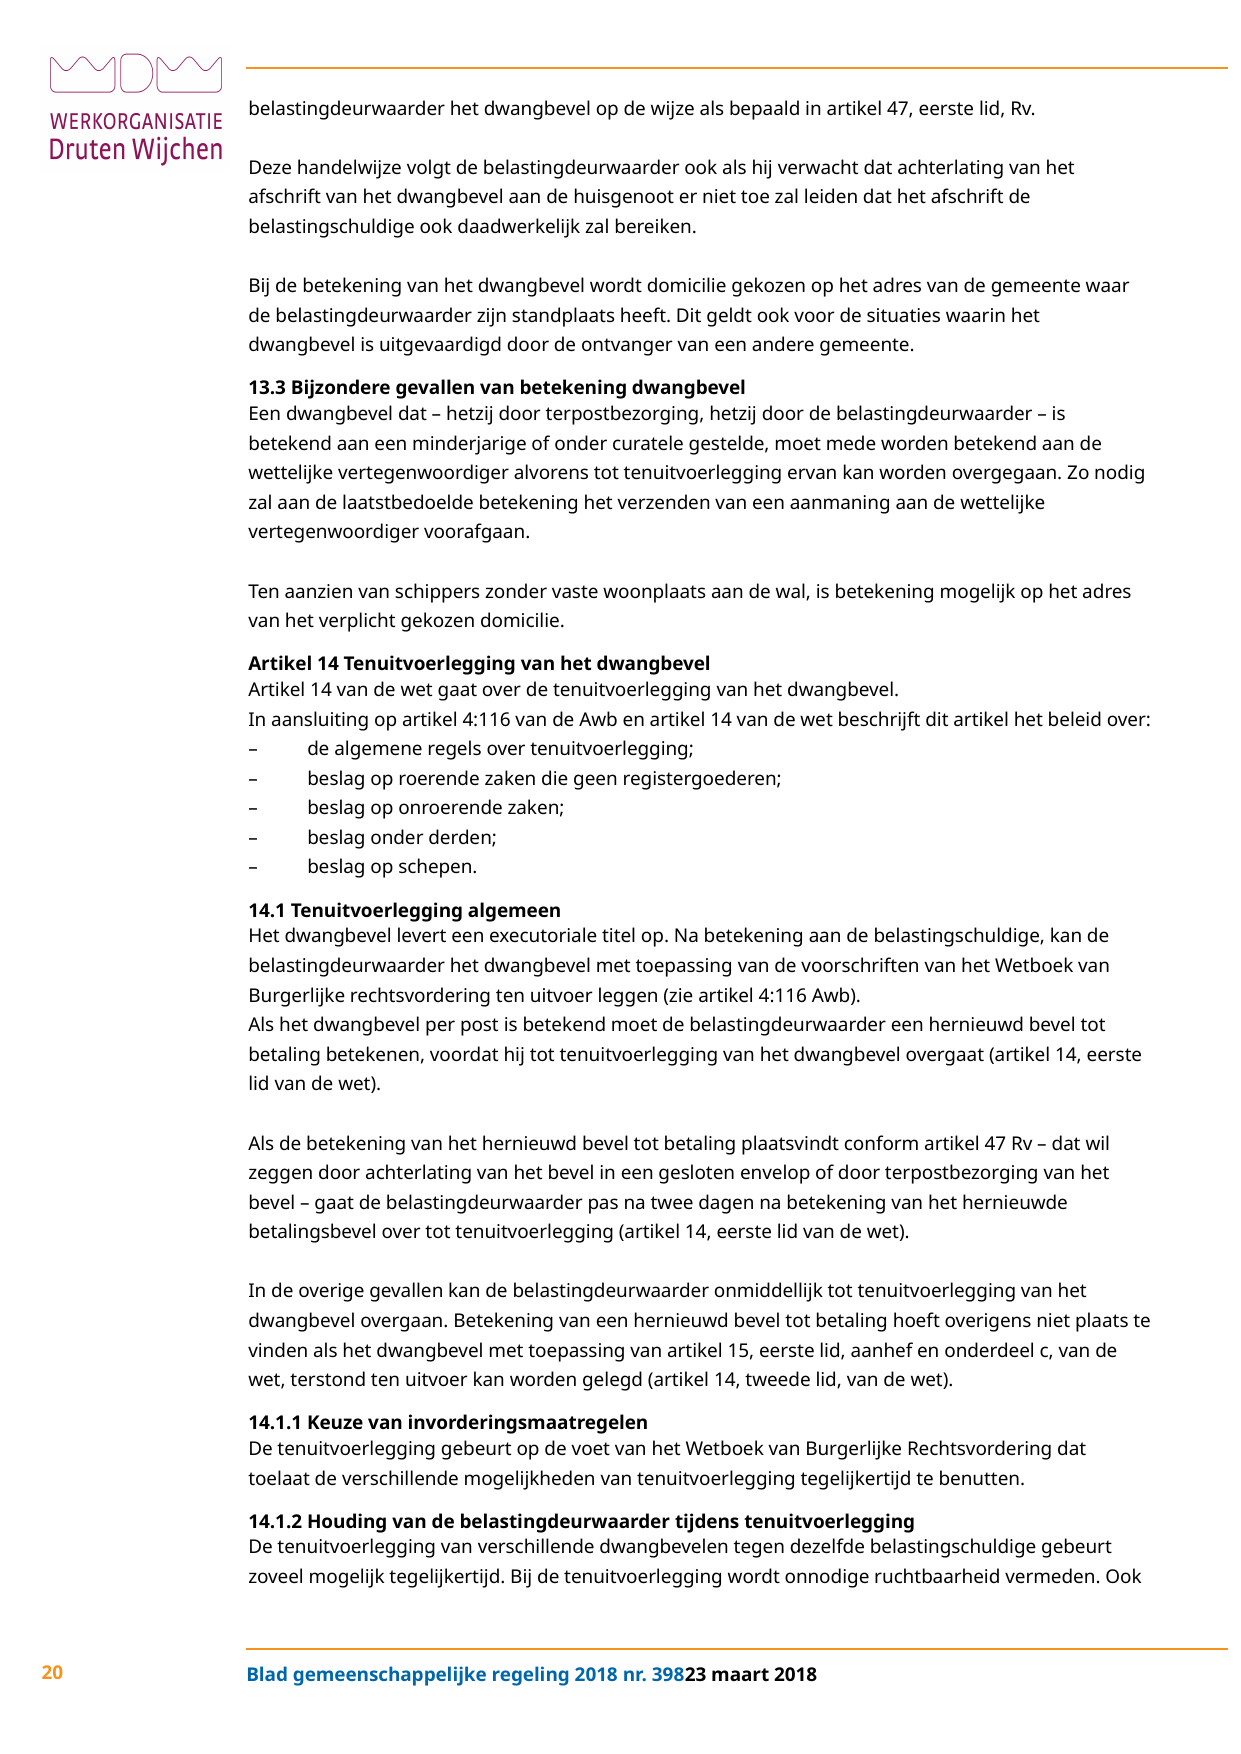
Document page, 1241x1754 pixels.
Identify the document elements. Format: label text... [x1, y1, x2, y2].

text belastingdeurwaarder het dwangbevel op de wijze als bepaald in artikel 47, eerste lid, Rv. [248, 95, 1152, 121]
text Artikel 14 van de wet gaat over de tenuitvoerlegging van het dwangbevel. [248, 676, 1152, 702]
text Ten aanzien van schippers zonder vaste woonplaats aan de wal, is betekening mogelijk op het adres van het verplicht gekozen domicilie. [248, 578, 1152, 633]
list beslag onder derden; [248, 824, 1152, 850]
text Deze handelwijze volgt de belastingdeurwaarder ook als hij verwacht dat achterlating van het afschrift van het dwangbevel aan de huisgenoot er niet toe zal leiden dat het afschrift de belastingschuldige ook daadwerkelijk zal bereiken. [248, 154, 1152, 239]
text Als de betekening van het hernieuwd bevel tot betaling plaatsvindt conform artikel 47 Rv – dat wil zeggen door achterlating van het bevel in een gesloten envelop of door terpostbezorging van het bevel – gaat de belastingdeurwaarder pas na twee dagen na betekening van het hernieuwde betalingsbevel over tot tenuitvoerlegging (artikel 14, eerste lid van de wet). [248, 1130, 1152, 1244]
text Artikel 14 Tenuitvoerlegging van het dwangbevel [248, 651, 1152, 676]
text Als het dwangbevel per post is betekend moet de belastingdeurwaarder een hernieuwd bevel tot betaling betekenen, voordat hij tot tenuitvoerlegging van het dwangbevel overgaat (artikel 14, eerste lid van de wet). [248, 1011, 1152, 1096]
list beslag op schepen. [248, 854, 1152, 879]
text Een dwangbevel dat – hetzij door terpostbezorging, hetzij door de belastingdeurwaarder – is betekend aan een minderjarige of onder curatele gestelde, moet mede worden betekend aan de wettelijke vertegenwoordiger alvorens tot tenuitvoerlegging ervan kan worden overgegaan. Zo nodig zal aan de laatstbedoelde betekening het verzenden van een aanmaning aan de wettelijke vertegenwoordiger voorafgaan. [248, 400, 1152, 544]
list beslag op onroerende zaken; [248, 794, 1152, 820]
picture [41, 47, 231, 172]
text De tenuitvoerlegging gebeurt op de voet van het Wetboek van Burgerlijke Rechtsvordering dat toelaat de verschillende mogelijkheden van tenuitvoerlegging tegelijkertijd te benutten. [248, 1435, 1152, 1491]
text In aansluiting op artikel 4:116 van de Awb en artikel 14 van de wet beschrijft dit artikel het beleid over: [248, 706, 1152, 732]
text 13.3 Bijzondere gevallen van betekening dwangbevel [248, 374, 1152, 400]
text 14.1 Tenuitvoerlegging algemeen [248, 897, 1152, 923]
text In de overige gevallen kan de belastingdeurwaarder onmiddellijk tot tenuitvoerlegging van het dwangbevel overgaan. Betekening van een hernieuwd bevel tot betaling hoeft overigens niet plaats te vinden als het dwangbevel met toepassing van artikel 15, eerste lid, aanhef en onderdeel c, van de wet, terstond ten uitvoer kan worden gelegd (artikel 14, tweede lid, van de wet). [248, 1278, 1152, 1392]
text Bij de betekening van het dwangbevel wordt domicilie gekozen op het adres van de gemeente waar de belastingdeurwaarder zijn standplaats heeft. Dit geldt ook voor de situaties waarin het dwangbevel is uitgevaardigd door de ontvanger van een andere gemeente. [248, 272, 1152, 357]
text 14.1.2 Houding van de belastingdeurwaarder tijdens tenuitvoerlegging [248, 1508, 1152, 1534]
text Het dwangbevel levert een executoriale titel op. Na betekening aan de belastingschuldige, kan de belastingdeurwaarder het dwangbevel met toepassing van de voorschriften van het Wetboek van Burgerlijke rechtsvordering ten uitvoer leggen (zie artikel 4:116 Awb). [248, 923, 1152, 1007]
text 14.1.1 Keuze van invorderingsmaatregelen [248, 1409, 1152, 1435]
list beslag op roerende zaken die geen registergoederen; [248, 765, 1152, 791]
text De tenuitvoerlegging van verschillende dwangbevelen tegen dezelfde belastingschuldige gebeurt zoveel mogelijk tegelijkertijd. Bij de tenuitvoerlegging wordt onnodige ruchtbaarheid vermeden. Ook [248, 1534, 1152, 1589]
list de algemene regels over tenuitvoerlegging; [248, 735, 1152, 761]
